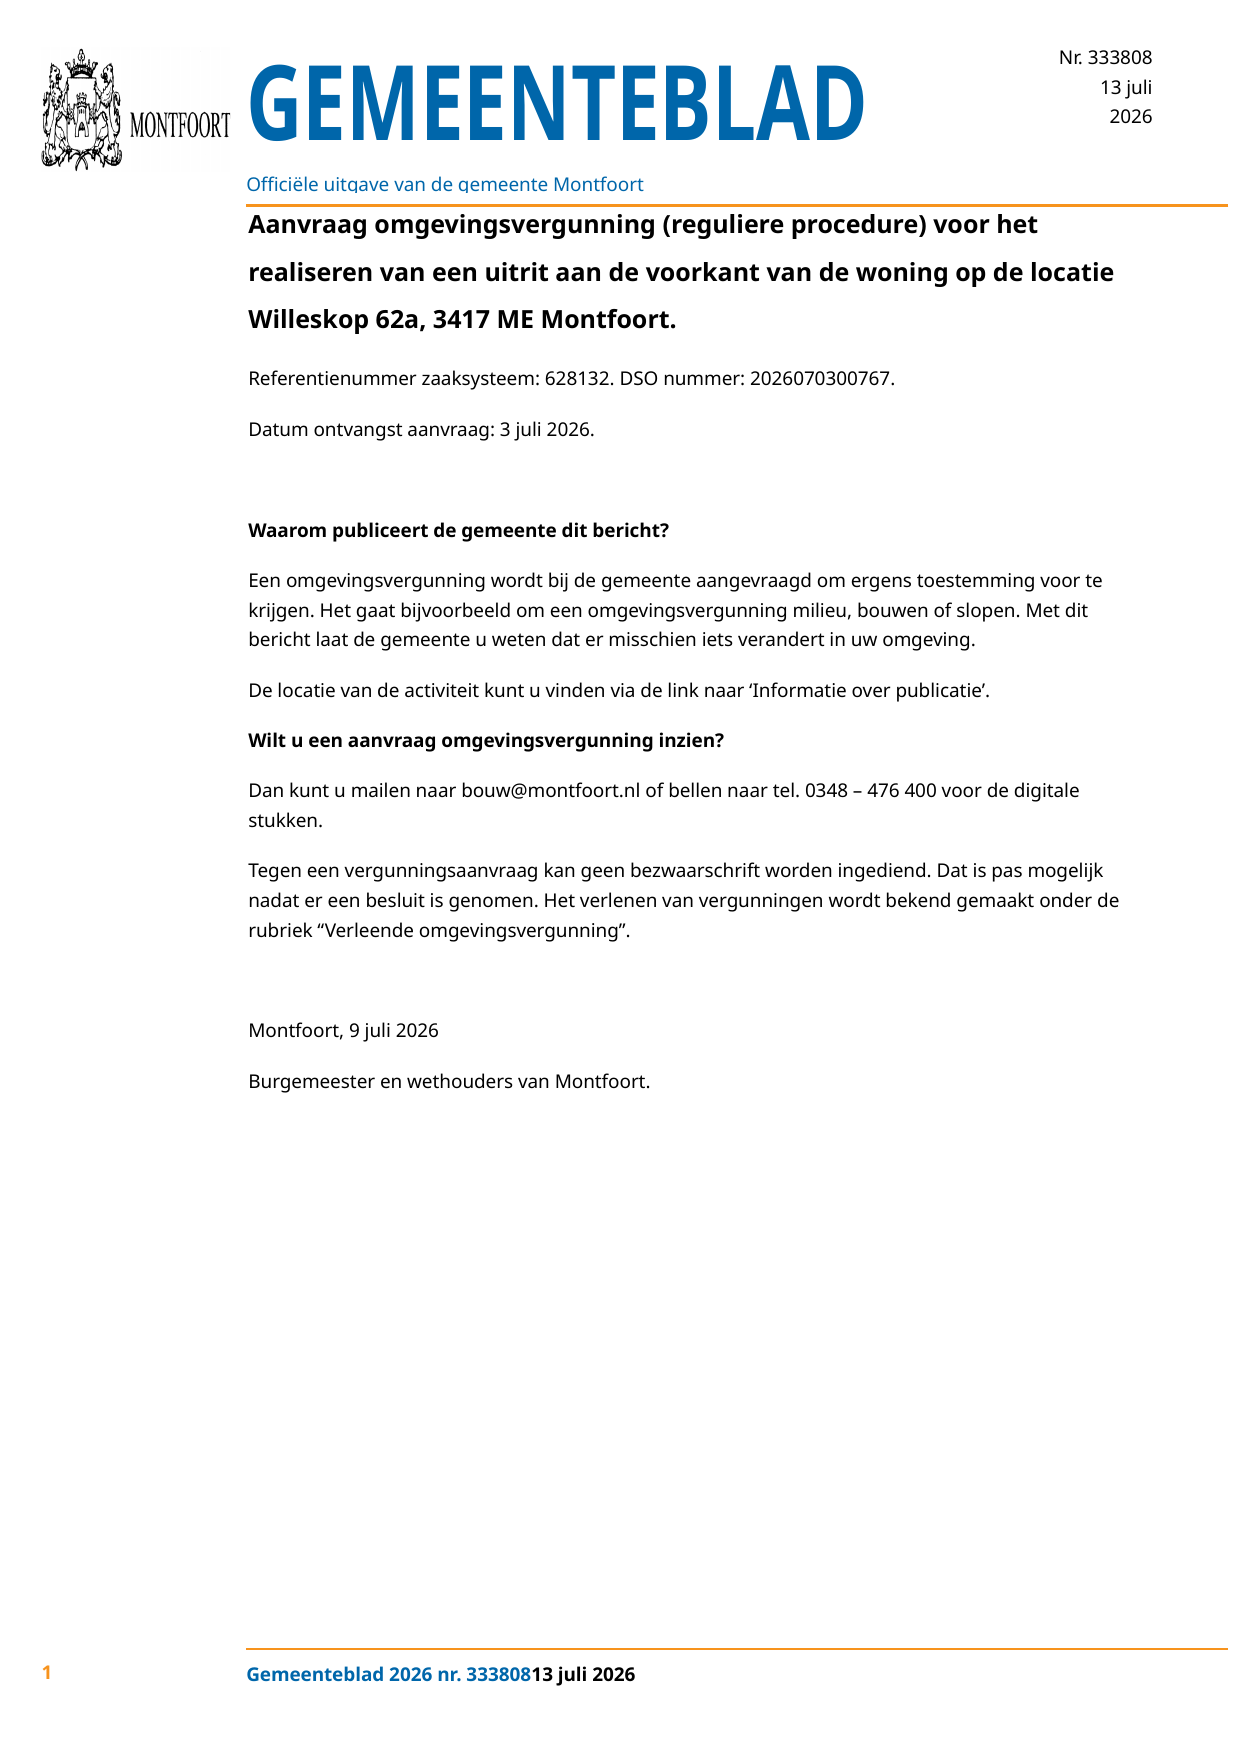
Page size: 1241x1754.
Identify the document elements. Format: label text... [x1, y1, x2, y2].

text Aanvraag omgevingsvergunning (reguliere procedure) voor het realiseren van een uitrit aan de voorkant van de woning op de locatie Willeskop 62a, 3417 ME Montfoort. [248, 207, 1152, 336]
picture [41, 47, 231, 172]
text Montfoort, 9 juli 2026 [248, 1018, 1152, 1043]
text Waarom publiceert de gemeente dit bericht? [248, 517, 1152, 542]
text Tegen een vergunningsaanvraag kan geen bezwaarschrift worden ingediend. Dat is pas mogelijk nadat er een besluit is genomen. Het verlenen van vergunningen wordt bekend gemaakt onder de rubriek “Verleende omgevingsvergunning”. [248, 858, 1152, 942]
text Wilt u een aanvraag omgevingsvergunning inzien? [248, 727, 1152, 753]
text Dan kunt u mailen naar bouw@montfoort.nl of bellen naar tel. 0348 – 476 400 voor de digitale stukken. [248, 778, 1152, 833]
text Burgemeester en wethouders van Montfoort. [248, 1068, 1152, 1094]
text Datum ontvangst aanvraag: 3 juli 2026. [248, 416, 1152, 442]
text De locatie van de activiteit kunt u vinden via de link naar ‘Informatie over publicatie’. [248, 677, 1152, 702]
text Een omgevingsvergunning wordt bij de gemeente aangevraagd om ergens toestemming voor te krijgen. Het gaat bijvoorbeeld om een omgevingsvergunning milieu, bouwen of slopen. Met dit bericht laat de gemeente u weten dat er misschien iets verandert in uw omgeving. [248, 567, 1152, 652]
text Referentienummer zaaksysteem: 628132. DSO nummer: 2026070300767. [248, 366, 1152, 391]
